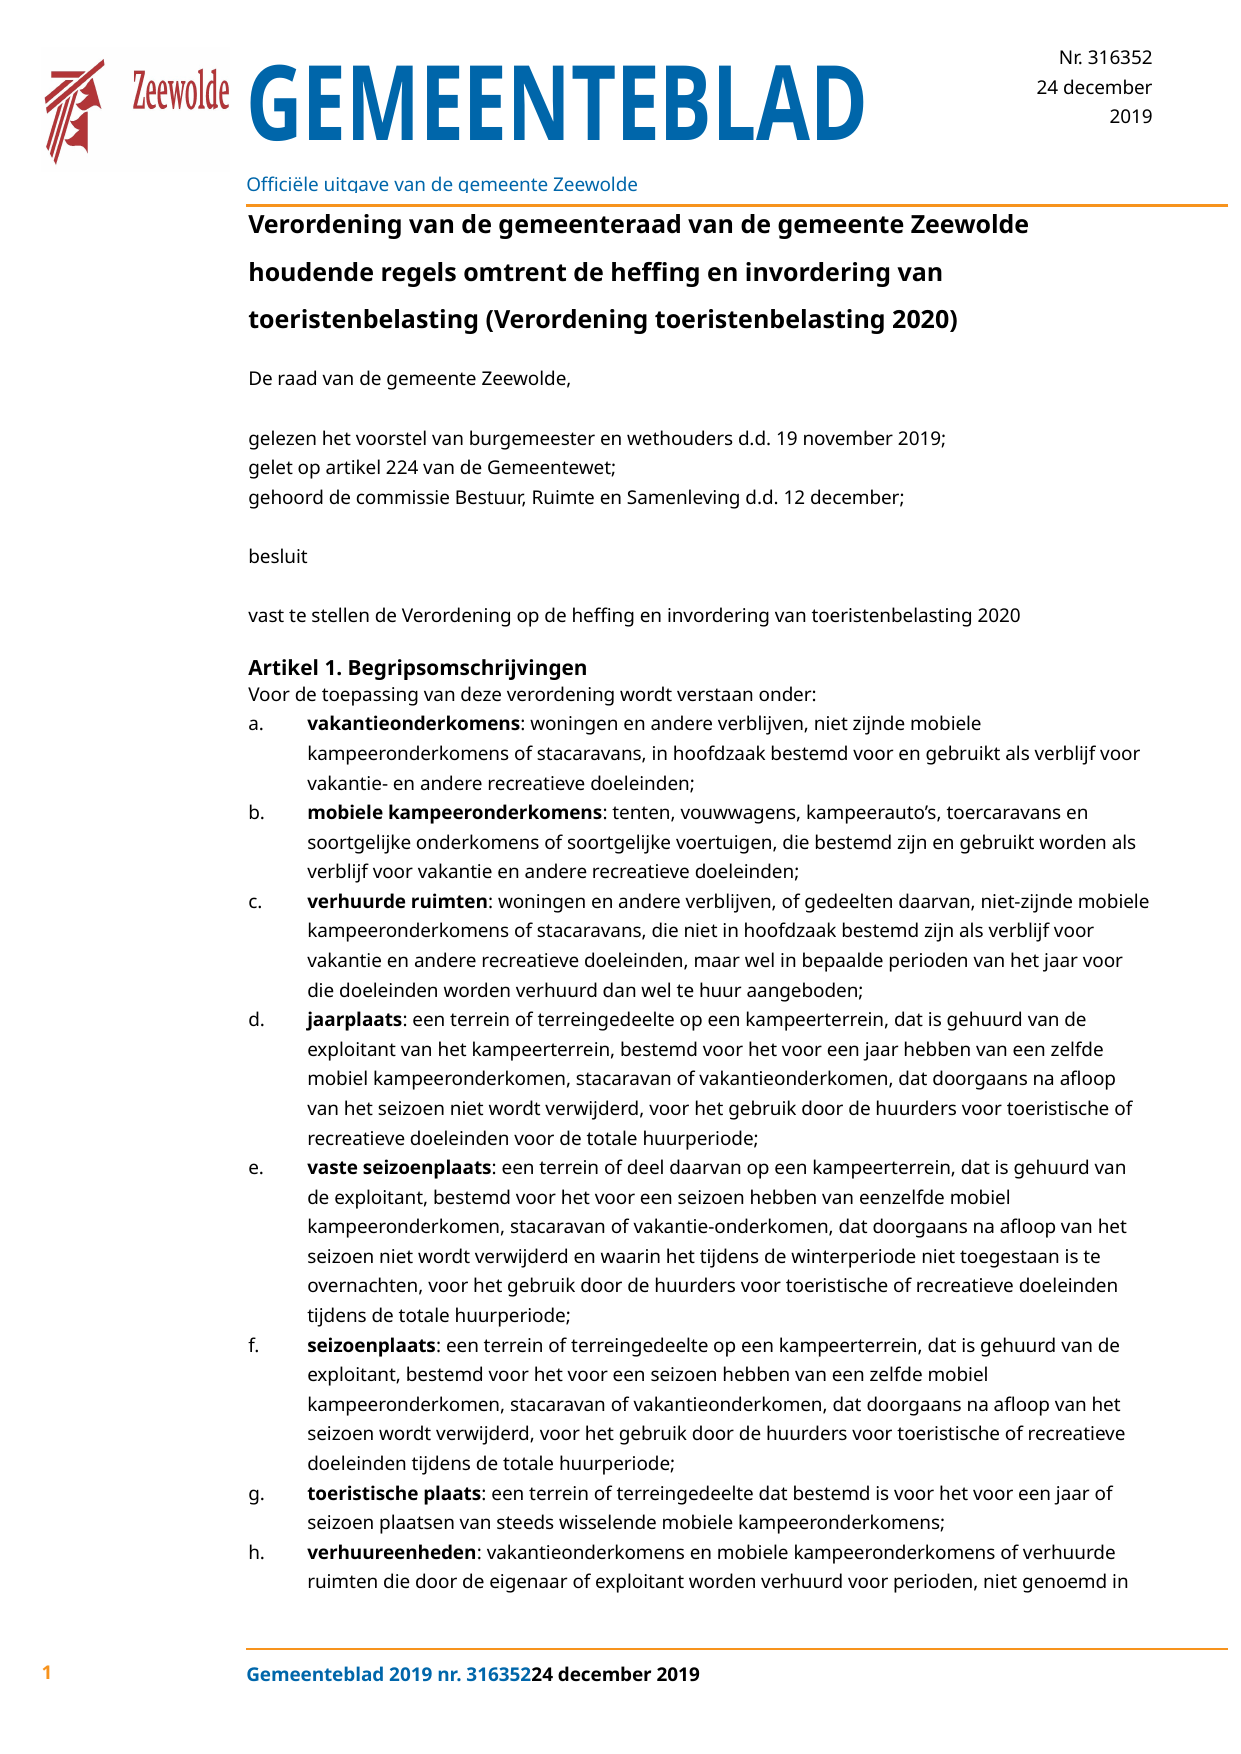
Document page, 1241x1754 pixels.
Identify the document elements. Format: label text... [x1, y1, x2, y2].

list verhuureenheden: vakantieonderkomens en mobiele kampeeronderkomens of verhuurde ruimten die door de eigenaar of exploitant worden verhuurd voor perioden, niet genoemd in [248, 1539, 1152, 1594]
text vast te stellen de Verordening op de heffing en invordering van toeristenbelasting 2020 [248, 602, 1152, 628]
list seizoenplaats: een terrein of terreingedeelte op een kampeerterrein, dat is gehuurd van de exploitant, bestemd voor het voor een seizoen hebben van een zelfde mobiel kampeeronderkomen, stacaravan of vakantieonderkomen, dat doorgaans na afloop van het seizoen wordt verwijderd, voor het gebruik door de huurders voor toeristische of recreatieve doeleinden tijdens de totale huurperiode; [248, 1332, 1152, 1476]
text gelezen het voorstel van burgemeester en wethouders d.d. 19 november 2019; [248, 425, 1152, 450]
text Verordening van de gemeenteraad van de gemeente Zeewolde houdende regels omtrent de heffing en invordering van toeristenbelasting (Verordening toeristenbelasting 2020) [248, 207, 1152, 336]
list vakantieonderkomens: woningen en andere verblijven, niet zijnde mobiele kampeeronderkomens of stacaravans, in hoofdzaak bestemd voor en gebruikt als verblijf voor vakantie- en andere recreatieve doeleinden; [248, 711, 1152, 796]
text Artikel 1. Begripsomschrijvingen [248, 653, 1152, 681]
list jaarplaats: een terrein of terreingedeelte op een kampeerterrein, dat is gehuurd van de exploitant van het kampeerterrein, bestemd voor het voor een jaar hebben van een zelfde mobiel kampeeronderkomen, stacaravan of vakantieonderkomen, dat doorgaans na afloop van het seizoen niet wordt verwijderd, voor het gebruik door de huurders voor toeristische of recreatieve doeleinden voor de totale huurperiode; [248, 1006, 1152, 1151]
list mobiele kampeeronderkomens: tenten, vouwwagens, kampeerauto’s, toercaravans en soortgelijke onderkomens of soortgelijke voertuigen, die bestemd zijn en gebruikt worden als verblijf voor vakantie en andere recreatieve doeleinden; [248, 799, 1152, 884]
text gehoord de commissie Bestuur, Ruimte en Samenleving d.d. 12 december; [248, 484, 1152, 509]
picture [41, 47, 231, 172]
list toeristische plaats: een terrein of terreingedeelte dat bestemd is voor het voor een jaar of seizoen plaatsen van steeds wisselende mobiele kampeeronderkomens; [248, 1480, 1152, 1535]
text De raad van de gemeente Zeewolde, [248, 366, 1152, 391]
list vaste seizoenplaats: een terrein of deel daarvan op een kampeerterrein, dat is gehuurd van de exploitant, bestemd voor het voor een seizoen hebben van eenzelfde mobiel kampeeronderkomen, stacaravan of vakantie-onderkomen, dat doorgaans na afloop van het seizoen niet wordt verwijderd en waarin het tijdens de winterperiode niet toegestaan is te overnachten, voor het gebruik door de huurders voor toeristische of recreatieve doeleinden tijdens de totale huurperiode; [248, 1154, 1152, 1328]
text Voor de toepassing van deze verordening wordt verstaan onder: [248, 681, 1152, 707]
text besluit [248, 543, 1152, 569]
text gelet op artikel 224 van de Gemeentewet; [248, 454, 1152, 480]
list verhuurde ruimten: woningen en andere verblijven, of gedeelten daarvan, niet-zijnde mobiele kampeeronderkomens of stacaravans, die niet in hoofdzaak bestemd zijn als verblijf voor vakantie en andere recreatieve doeleinden, maar wel in bepaalde perioden van het jaar voor die doeleinden worden verhuurd dan wel te huur aangeboden; [248, 888, 1152, 1003]
